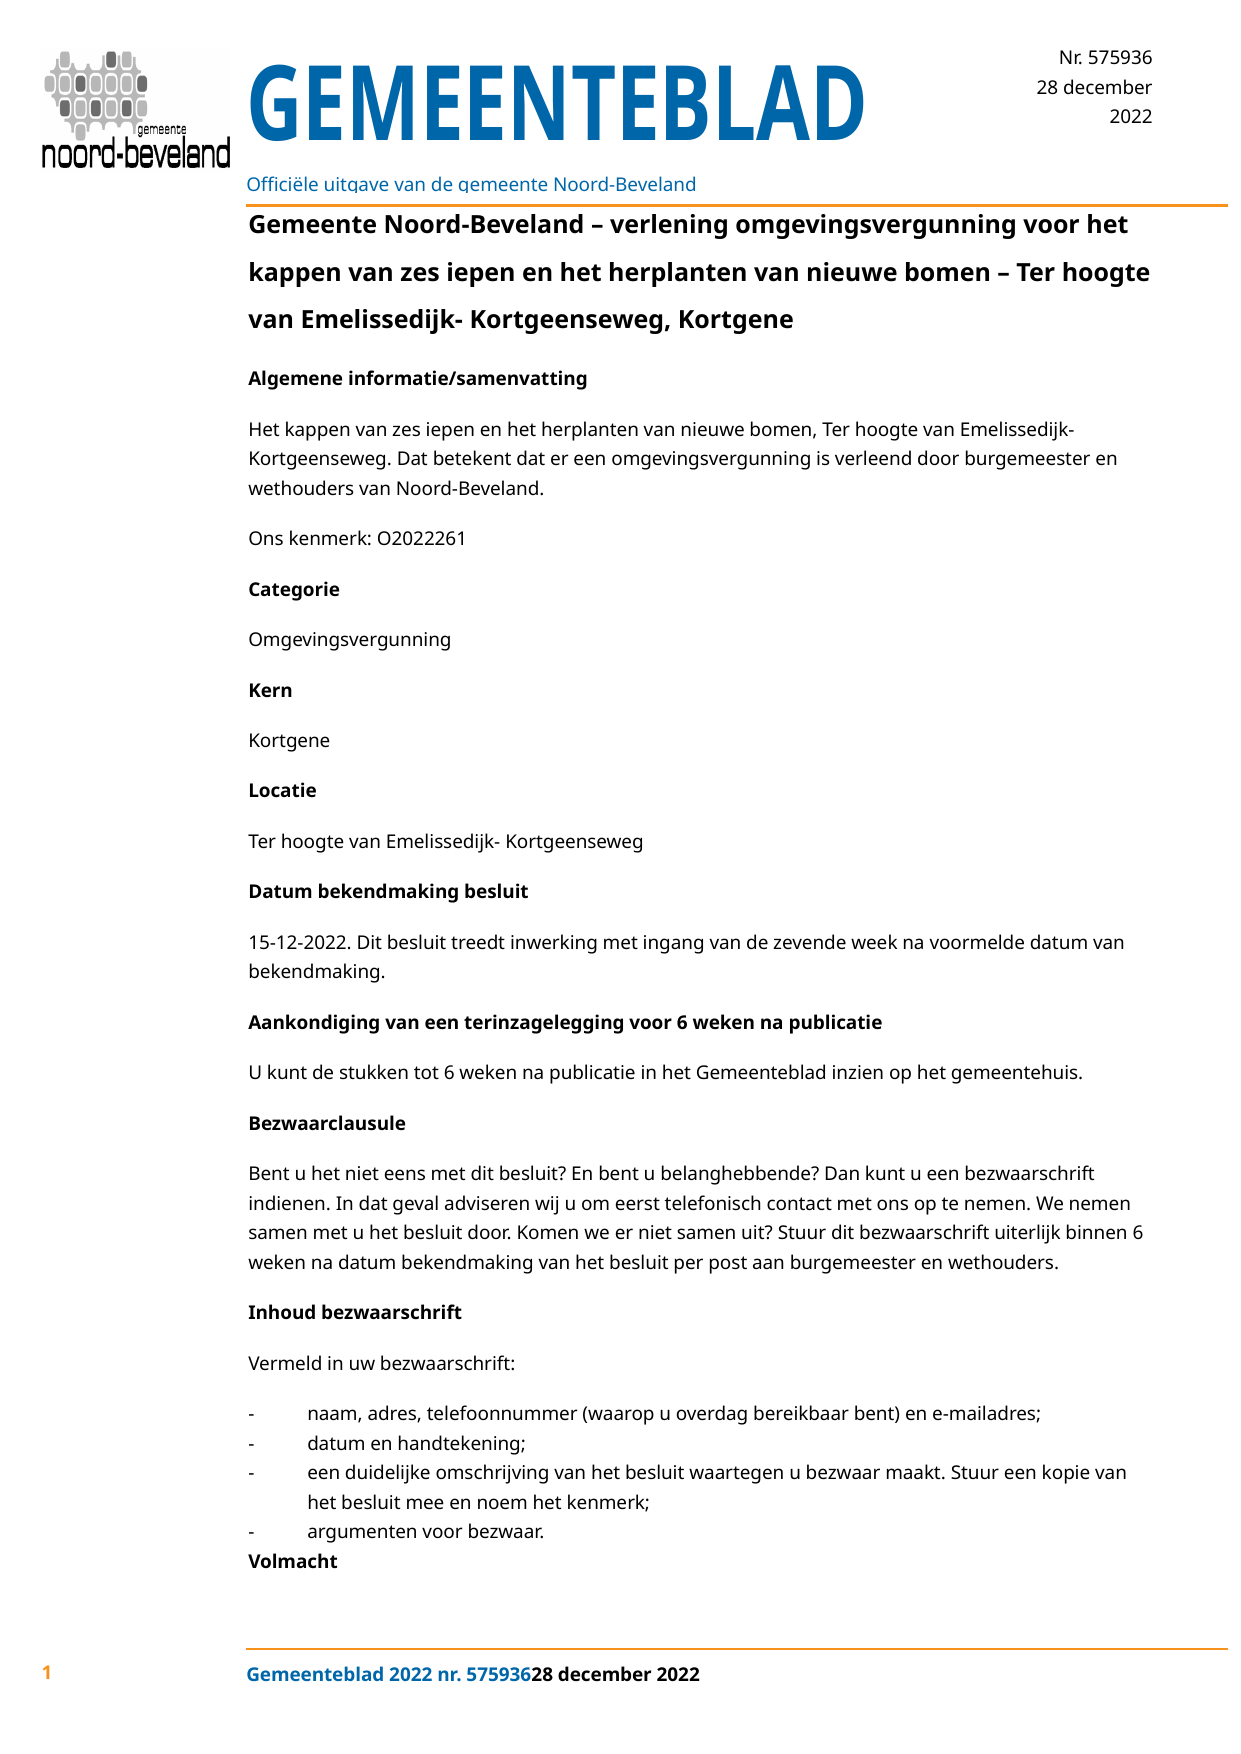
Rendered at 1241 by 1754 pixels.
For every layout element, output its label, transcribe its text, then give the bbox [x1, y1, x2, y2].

text Bezwaarclausule [248, 1110, 1152, 1135]
text Ons kenmerk: O2022261 [248, 526, 1152, 551]
text Locatie [248, 778, 1152, 803]
text U kunt de stukken tot 6 weken na publicatie in het Gemeenteblad inzien op het gemeentehuis. [248, 1059, 1152, 1085]
text Inhoud bezwaarschrift [248, 1299, 1152, 1325]
list een duidelijke omschrijving van het besluit waartegen u bezwaar maakt. Stuur een kopie van het besluit mee en noem het kenmerk; [248, 1459, 1152, 1514]
text Kortgene [248, 727, 1152, 753]
picture [41, 47, 231, 172]
text 15-12-2022. Dit besluit treedt inwerking met ingang van de zevende week na voormelde datum van bekendmaking. [248, 929, 1152, 984]
text Algemene informatie/samenvatting [248, 366, 1152, 391]
text Kern [248, 677, 1152, 702]
list datum en handtekening; [248, 1430, 1152, 1455]
text Bent u het niet eens met dit besluit? En bent u belanghebbende? Dan kunt u een bezwaarschrift indienen. In dat geval adviseren wij u om eerst telefonisch contact met ons op te nemen. We nemen samen met u het besluit door. Komen we er niet samen uit? Stuur dit bezwaarschrift uiterlijk binnen 6 weken na datum bekendmaking van het besluit per post aan burgemeester en wethouders. [248, 1160, 1152, 1274]
list argumenten voor bezwaar. [248, 1518, 1152, 1544]
text Het kappen van zes iepen en het herplanten van nieuwe bomen, Ter hoogte van Emelissedijk- Kortgeenseweg. Dat betekent dat er een omgevingsvergunning is verleend door burgemeester en wethouders van Noord-Beveland. [248, 416, 1152, 501]
text Omgevingsvergunning [248, 626, 1152, 652]
text Volmacht [248, 1548, 1152, 1574]
text Datum bekendmaking besluit [248, 878, 1152, 904]
text Categorie [248, 576, 1152, 602]
text Aankondiging van een terinzagelegging voor 6 weken na publicatie [248, 1009, 1152, 1034]
text Ter hoogte van Emelissedijk- Kortgeenseweg [248, 828, 1152, 854]
text Vermeld in uw bezwaarschrift: [248, 1350, 1152, 1375]
text Gemeente Noord-Beveland – verlening omgevingsvergunning voor het kappen van zes iepen en het herplanten van nieuwe bomen – Ter hoogte van Emelissedijk- Kortgeenseweg, Kortgene [248, 207, 1152, 336]
list naam, adres, telefoonnummer (waarop u overdag bereikbaar bent) en e-mailadres; [248, 1400, 1152, 1426]
